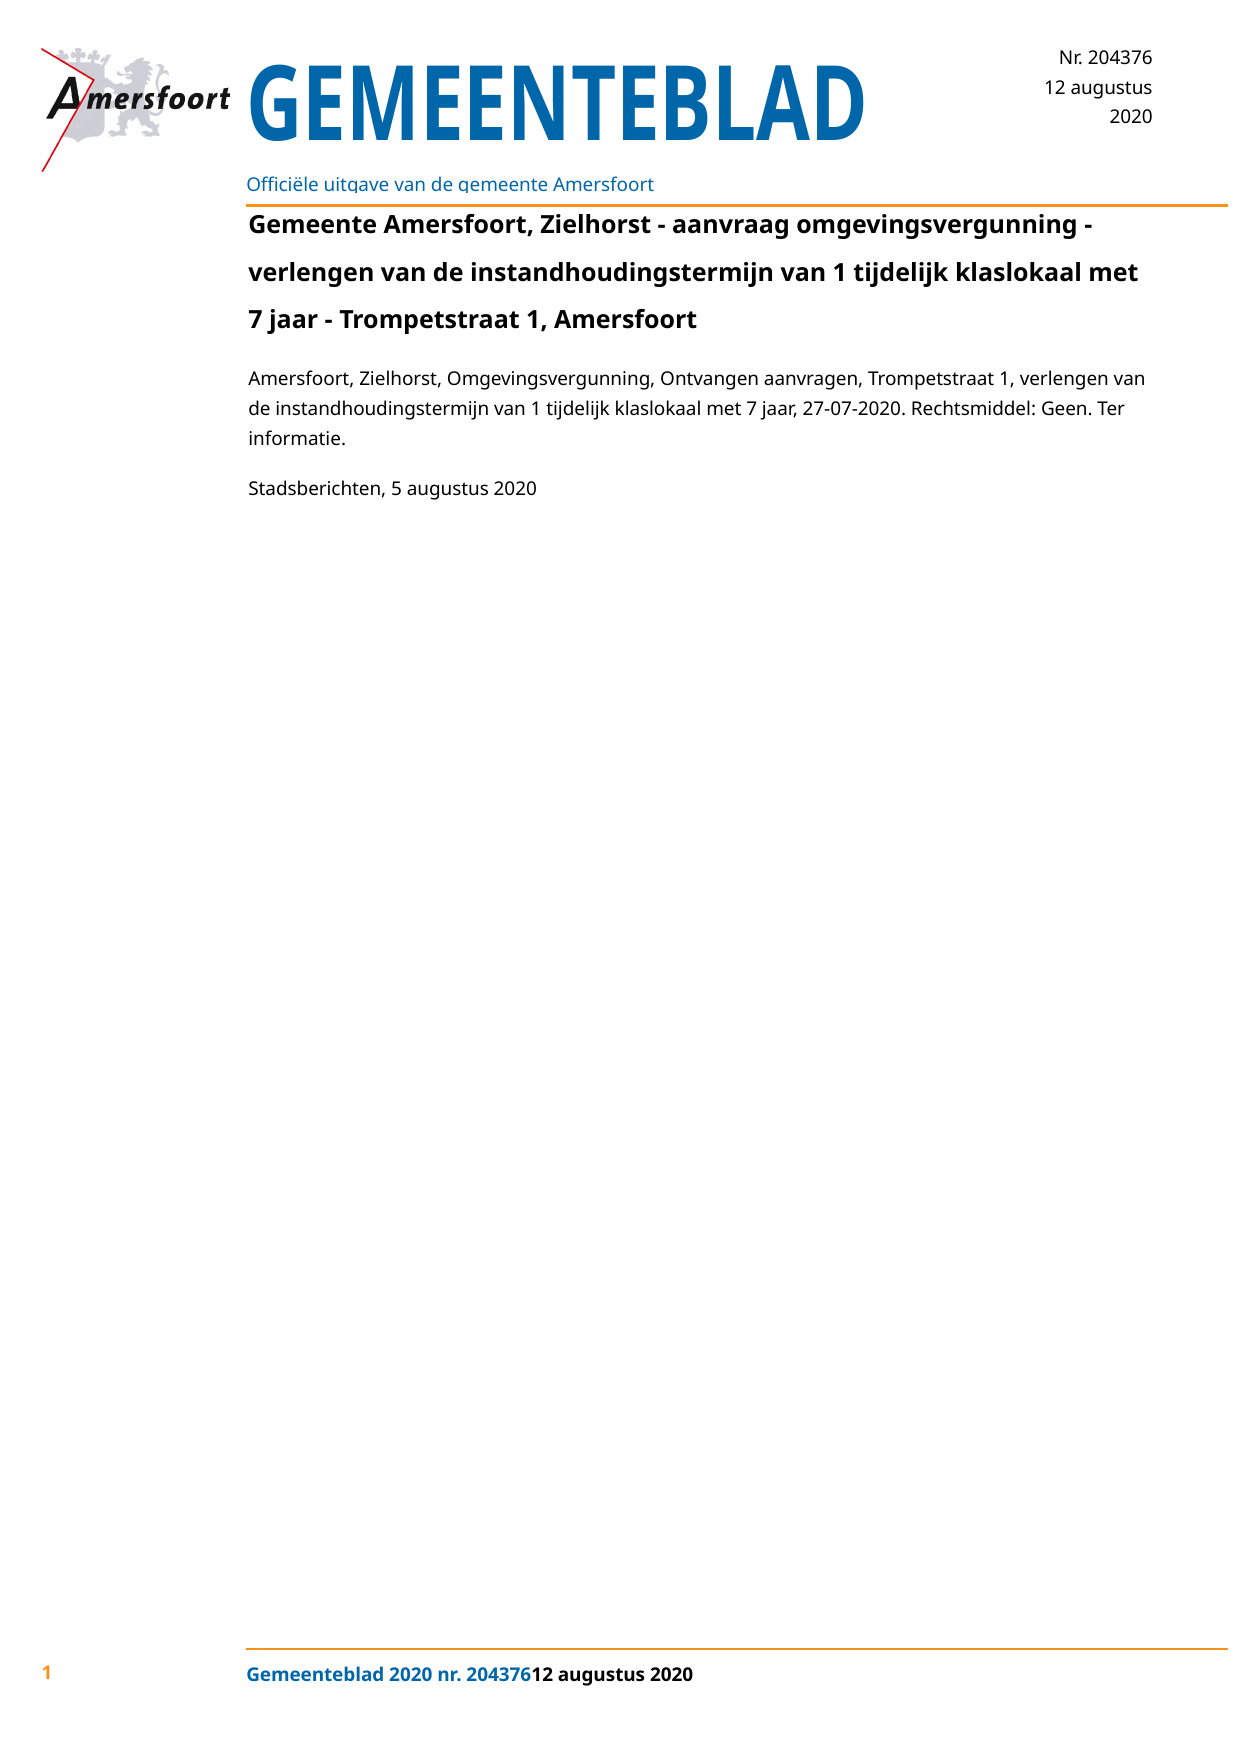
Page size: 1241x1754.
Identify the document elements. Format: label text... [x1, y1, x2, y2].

text Gemeente Amersfoort, Zielhorst - aanvraag omgevingsvergunning - verlengen van de instandhoudingstermijn van 1 tijdelijk klaslokaal met 7 jaar - Trompetstraat 1, Amersfoort [248, 207, 1152, 336]
text Amersfoort, Zielhorst, Omgevingsvergunning, Ontvangen aanvragen, Trompetstraat 1, verlengen van de instandhoudingstermijn van 1 tijdelijk klaslokaal met 7 jaar, 27-07-2020. Rechtsmiddel: Geen. Ter informatie. [248, 366, 1152, 450]
picture [41, 47, 231, 172]
text Stadsberichten, 5 augustus 2020 [248, 475, 1152, 501]
